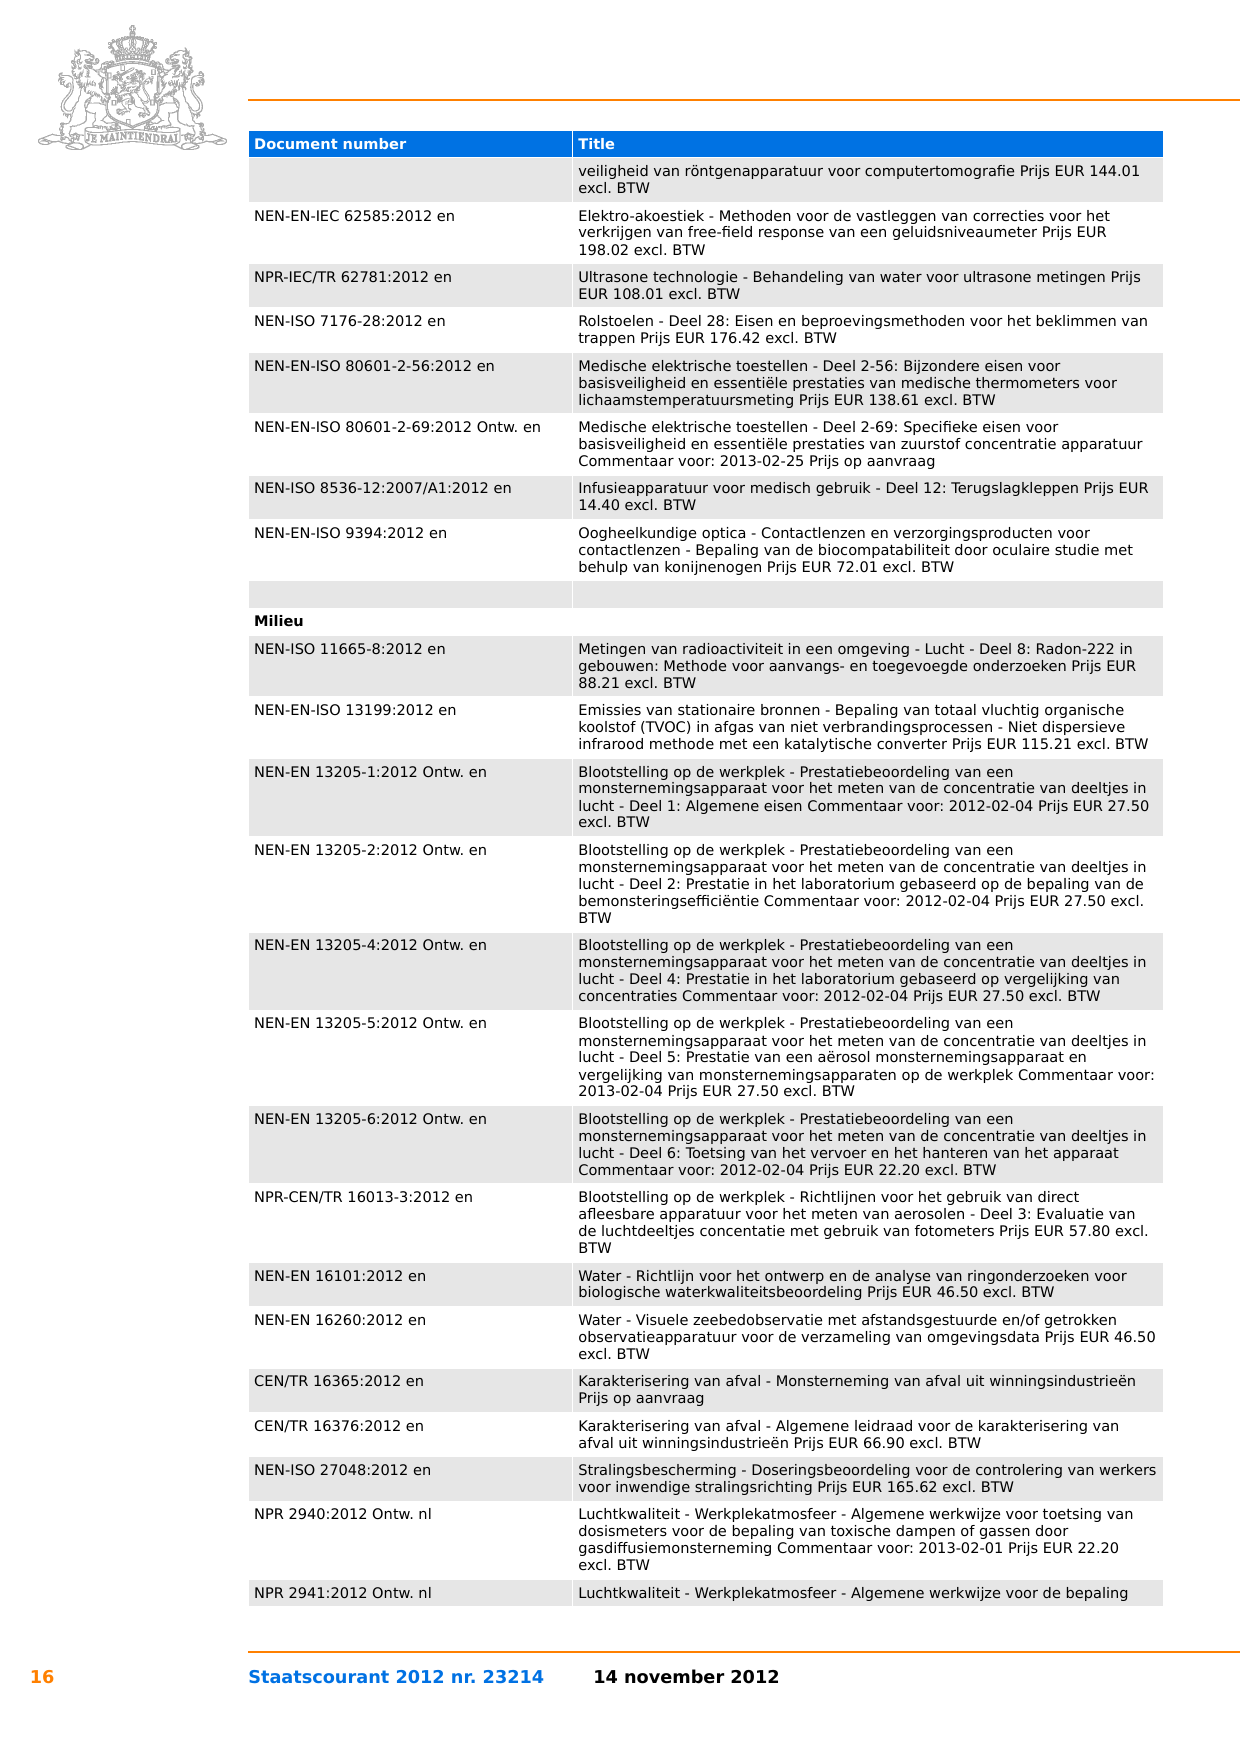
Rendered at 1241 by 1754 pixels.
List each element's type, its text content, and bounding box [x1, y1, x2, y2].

table_cell Karakterisering van afval - Algemene leidraad voor de karakterisering van afval uit winningsindustrieën Prijs EUR 66.90 excl. BTW [573, 1413, 1163, 1456]
table_cell Medische elektrische toestellen - Deel 2-69: Specifieke eisen voor basisveiligheid en essentiële prestaties van zuurstof concentratie apparatuur Commentaar voor: 2013-02-25 Prijs op aanvraag [573, 414, 1163, 474]
table_cell NEN-ISO 27048:2012 en [249, 1457, 572, 1501]
table_cell Infusieapparatuur voor medisch gebruik - Deel 12: Terugslagkleppen Prijs EUR 14.40 excl. BTW [573, 476, 1163, 519]
table_cell NEN-EN-IEC 62585:2012 en [249, 203, 572, 263]
table_cell NPR 2941:2012 Ontw. nl [249, 1580, 572, 1606]
table_cell Blootstelling op de werkplek - Prestatiebeoordeling van een monsternemingsapparaat voor het meten van de concentratie van deeltjes in lucht - Deel 5: Prestatie van een aërosol monsternemingsapparaat en vergelijking van monsternemingsapparaten op de werkplek Commentaar voor: 2013-02-04 Prijs EUR 27.50 excl. BTW [573, 1011, 1163, 1105]
table_cell NEN-EN-ISO 80601-2-69:2012 Ontw. en [249, 414, 572, 474]
table_header Title [573, 131, 1163, 157]
table_cell NEN-EN 16101:2012 en [249, 1263, 572, 1306]
table_cell Water - Richtlijn voor het ontwerp en de analyse van ringonderzoeken voor biologische waterkwaliteitsbeoordeling Prijs EUR 46.50 excl. BTW [573, 1263, 1163, 1306]
table_cell Stralingsbescherming - Doseringsbeoordeling voor de controlering van werkers voor inwendige stralingsrichting Prijs EUR 165.62 excl. BTW [573, 1457, 1163, 1501]
table_cell Medische elektrische toestellen - Deel 2-56: Bijzondere eisen voor basisveiligheid en essentiële prestaties van medische thermometers voor lichaamstemperatuursmeting Prijs EUR 138.61 excl. BTW [573, 353, 1163, 413]
table_cell Karakterisering van afval - Monsterneming van afval uit winningsindustrieën Prijs op aanvraag [573, 1369, 1163, 1412]
table_cell NPR-CEN/TR 16013-3:2012 en [249, 1184, 572, 1262]
table_cell [249, 158, 572, 202]
table_cell Ultrasone technologie - Behandeling van water voor ultrasone metingen Prijs EUR 108.01 excl. BTW [573, 264, 1163, 307]
table_cell NEN-EN 13205-5:2012 Ontw. en [249, 1011, 572, 1105]
table_cell NEN-EN-ISO 80601-2-56:2012 en [249, 353, 572, 413]
table_cell Oogheelkundige optica - Contactlenzen en verzorgingsproducten voor contactlenzen - Bepaling van de biocompatabiliteit door oculaire studie met behulp van konijnenogen Prijs EUR 72.01 excl. BTW [573, 520, 1163, 580]
table_cell Blootstelling op de werkplek - Prestatiebeoordeling van een monsternemingsapparaat voor het meten van de concentratie van deeltjes in lucht - Deel 1: Algemene eisen Commentaar voor: 2012-02-04 Prijs EUR 27.50 excl. BTW [573, 759, 1163, 836]
table_cell veiligheid van röntgenapparatuur voor computertomografie Prijs EUR 144.01 excl. BTW [573, 158, 1163, 202]
table_cell [573, 581, 1163, 608]
table_cell Water - Visuele zeebedobservatie met afstandsgestuurde en/of getrokken observatieapparatuur voor de verzameling van omgevingsdata Prijs EUR 46.50 excl. BTW [573, 1307, 1163, 1367]
table_cell [249, 581, 572, 608]
table_cell Milieu [249, 609, 572, 635]
table_cell NEN-EN 13205-4:2012 Ontw. en [249, 933, 572, 1010]
picture [38, 25, 227, 150]
table_cell NPR-IEC/TR 62781:2012 en [249, 264, 572, 307]
table_cell Elektro-akoestiek - Methoden voor de vastleggen van correcties voor het verkrijgen van free-field response van een geluidsniveaumeter Prijs EUR 198.02 excl. BTW [573, 203, 1163, 263]
table_cell Blootstelling op de werkplek - Prestatiebeoordeling van een monsternemingsapparaat voor het meten van de concentratie van deeltjes in lucht - Deel 4: Prestatie in het laboratorium gebaseerd op vergelijking van concentraties Commentaar voor: 2012-02-04 Prijs EUR 27.50 excl. BTW [573, 933, 1163, 1010]
table_cell NEN-EN-ISO 13199:2012 en [249, 698, 572, 758]
table_cell NEN-EN 16260:2012 en [249, 1307, 572, 1367]
table_cell NEN-ISO 7176-28:2012 en [249, 309, 572, 352]
table_cell CEN/TR 16365:2012 en [249, 1369, 572, 1412]
table_cell NEN-EN 13205-1:2012 Ontw. en [249, 759, 572, 836]
table_cell NEN-ISO 8536-12:2007/A1:2012 en [249, 476, 572, 519]
table_cell NEN-ISO 11665-8:2012 en [249, 636, 572, 696]
table_cell NPR 2940:2012 Ontw. nl [249, 1502, 572, 1579]
table_cell Blootstelling op de werkplek - Prestatiebeoordeling van een monsternemingsapparaat voor het meten van de concentratie van deeltjes in lucht - Deel 2: Prestatie in het laboratorium gebaseerd op de bepaling van de bemonsteringsefficiëntie Commentaar voor: 2012-02-04 Prijs EUR 27.50 excl. BTW [573, 837, 1163, 931]
table_cell NEN-EN-ISO 9394:2012 en [249, 520, 572, 580]
table_cell CEN/TR 16376:2012 en [249, 1413, 572, 1456]
table_cell Metingen van radioactiviteit in een omgeving - Lucht - Deel 8: Radon-222 in gebouwen: Methode voor aanvangs- en toegevoegde onderzoeken Prijs EUR 88.21 excl. BTW [573, 636, 1163, 696]
table_cell [573, 609, 1163, 635]
table_cell NEN-EN 13205-2:2012 Ontw. en [249, 837, 572, 931]
table_cell Luchtkwaliteit - Werkplekatmosfeer - Algemene werkwijze voor toetsing van dosismeters voor de bepaling van toxische dampen of gassen door gasdiffusiemonsterneming Commentaar voor: 2013-02-01 Prijs EUR 22.20 excl. BTW [573, 1502, 1163, 1579]
table_cell Rolstoelen - Deel 28: Eisen en beproevingsmethoden voor het beklimmen van trappen Prijs EUR 176.42 excl. BTW [573, 309, 1163, 352]
table_cell Emissies van stationaire bronnen - Bepaling van totaal vluchtig organische koolstof (TVOC) in afgas van niet verbrandingsprocessen - Niet dispersieve infrarood methode met een katalytische converter Prijs EUR 115.21 excl. BTW [573, 698, 1163, 758]
table_cell Luchtkwaliteit - Werkplekatmosfeer - Algemene werkwijze voor de bepaling [573, 1580, 1163, 1606]
table_header Document number [249, 131, 572, 157]
table_cell NEN-EN 13205-6:2012 Ontw. en [249, 1106, 572, 1183]
table_cell Blootstelling op de werkplek - Prestatiebeoordeling van een monsternemingsapparaat voor het meten van de concentratie van deeltjes in lucht - Deel 6: Toetsing van het vervoer en het hanteren van het apparaat Commentaar voor: 2012-02-04 Prijs EUR 22.20 excl. BTW [573, 1106, 1163, 1183]
table_cell Blootstelling op de werkplek - Richtlijnen voor het gebruik van direct afleesbare apparatuur voor het meten van aerosolen - Deel 3: Evaluatie van de luchtdeeltjes concentatie met gebruik van fotometers Prijs EUR 57.80 excl. BTW [573, 1184, 1163, 1262]
